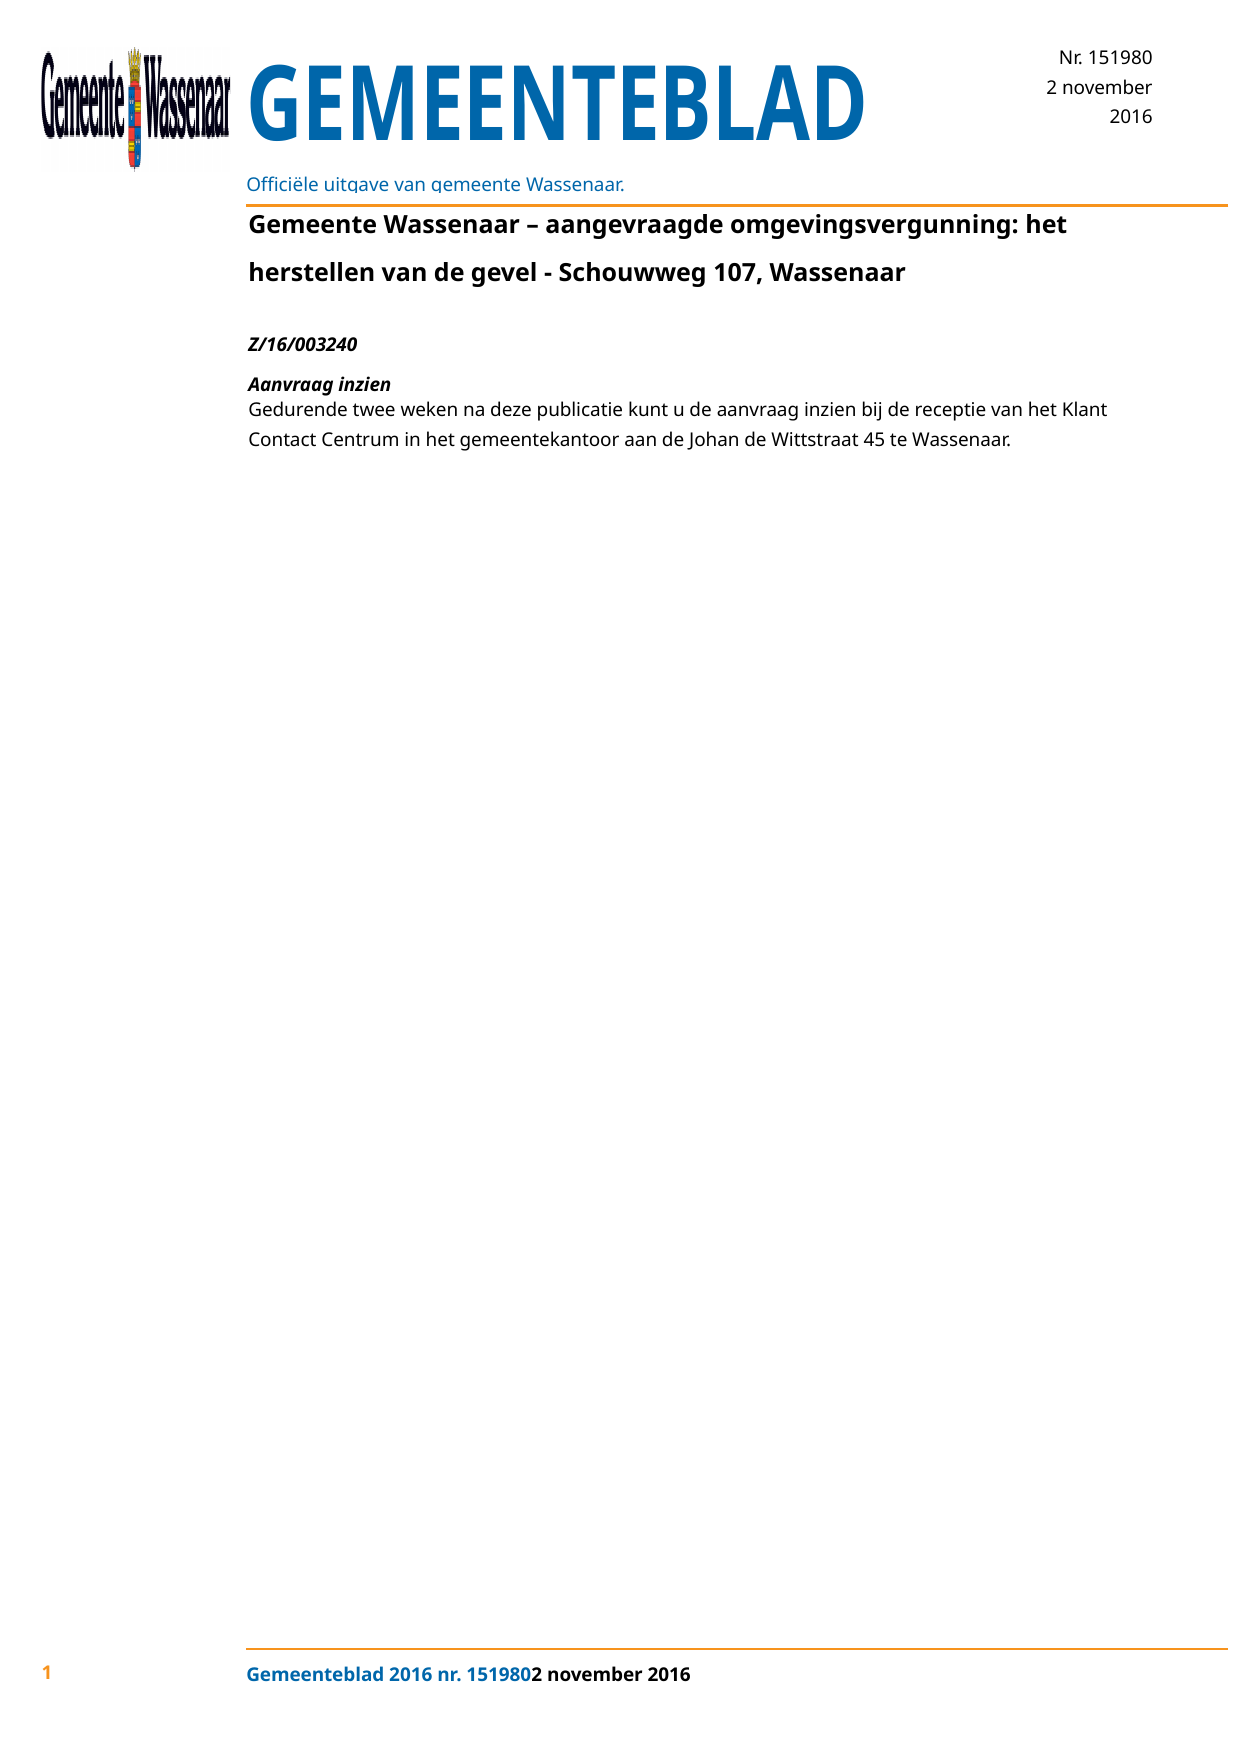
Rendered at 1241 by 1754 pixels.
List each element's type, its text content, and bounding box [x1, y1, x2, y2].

text Aanvraag inzien [248, 371, 1152, 396]
text Gedurende twee weken na deze publicatie kunt u de aanvraag inzien bij de receptie van het Klant Contact Centrum in het gemeentekantoor aan de Johan de Wittstraat 45 te Wassenaar. [248, 396, 1152, 452]
text Z/16/003240 [248, 331, 1152, 357]
text Gemeente Wassenaar – aangevraagde omgevingsvergunning: het herstellen van de gevel - Schouwweg 107, Wassenaar [248, 207, 1152, 288]
picture [41, 47, 231, 172]
